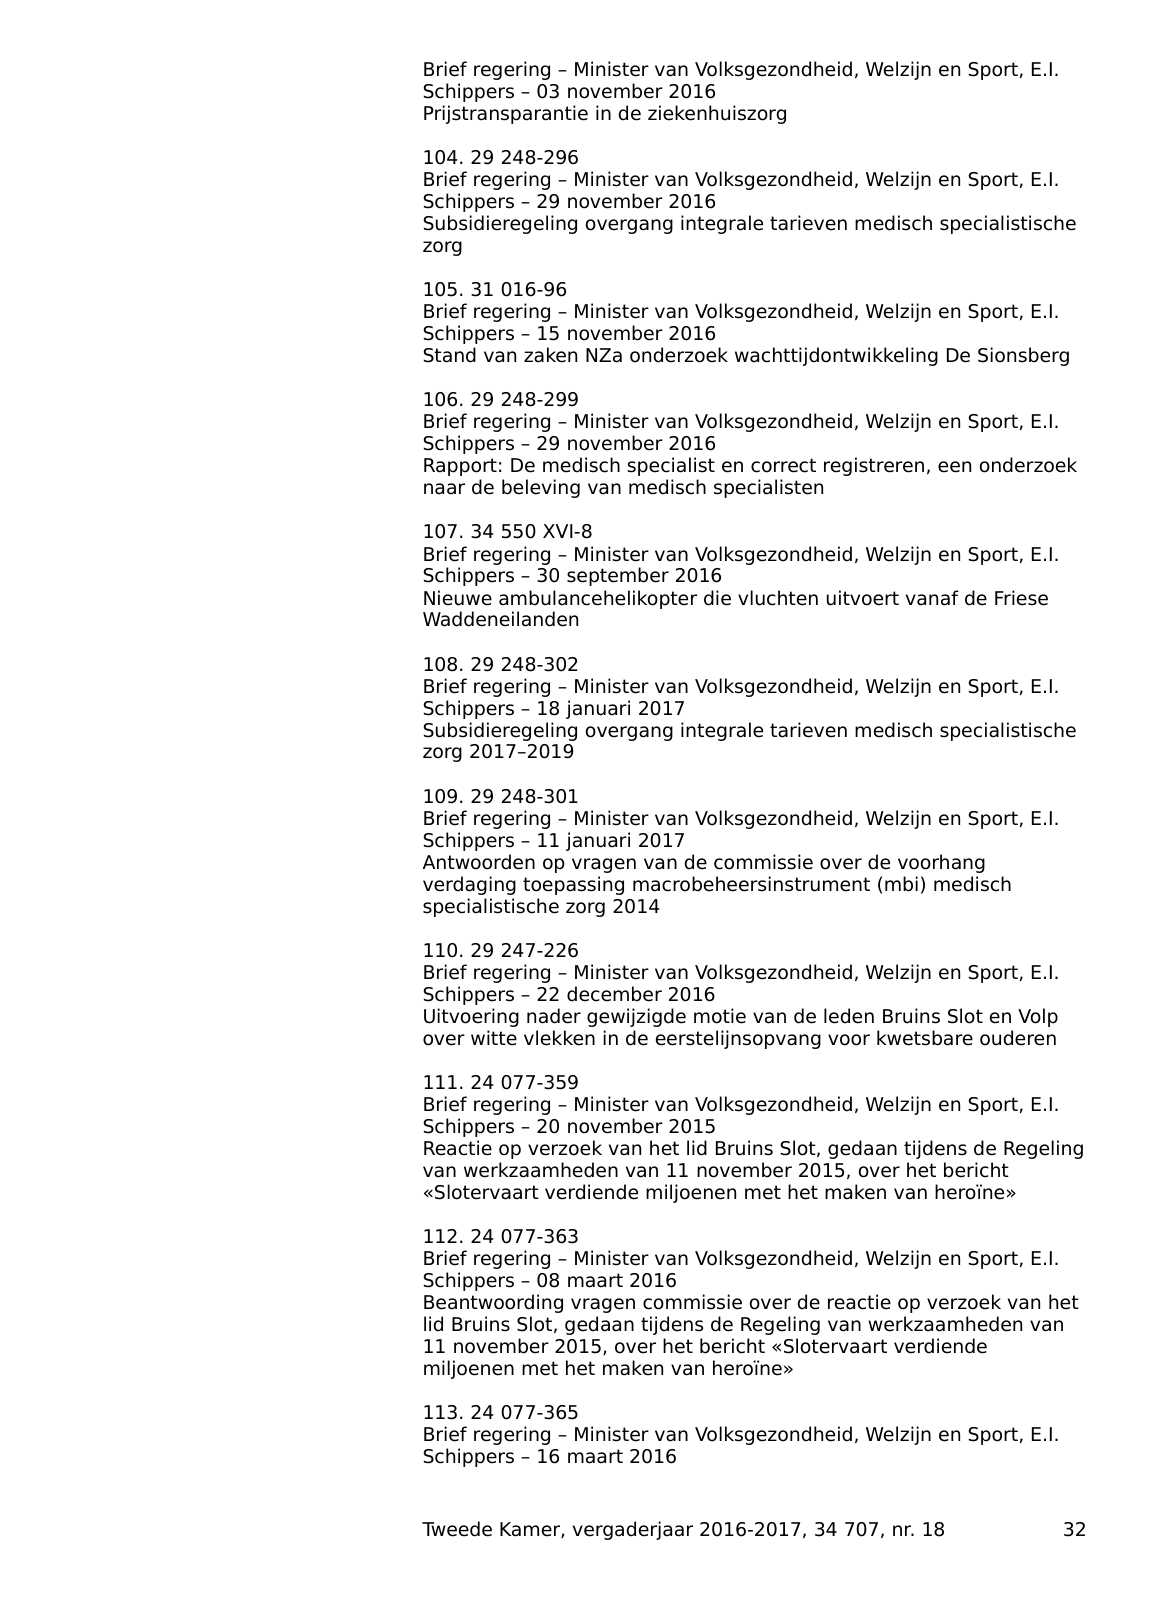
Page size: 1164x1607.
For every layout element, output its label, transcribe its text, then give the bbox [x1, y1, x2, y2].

text Uitvoering nader gewijzigde motie van de leden Bruins Slot en Volp over witte vlekken in de eerstelijnsopvang voor kwetsbare ouderen [422, 1006, 1087, 1049]
text Brief regering – Minister van Volksgezondheid, Welzijn en Sport, E.I. Schippers – 29 november 2016 [422, 411, 1087, 455]
text 107. 34 550 XVI-8 [422, 521, 1087, 543]
text 104. 29 248-296 [422, 147, 1087, 169]
text Prijstransparantie in de ziekenhuiszorg [422, 103, 1087, 125]
text Brief regering – Minister van Volksgezondheid, Welzijn en Sport, E.I. Schippers – 22 december 2016 [422, 962, 1087, 1006]
text 105. 31 016-96 [422, 279, 1087, 301]
text Brief regering – Minister van Volksgezondheid, Welzijn en Sport, E.I. Schippers – 15 november 2016 [422, 301, 1087, 345]
text Nieuwe ambulancehelikopter die vluchten uitvoert vanaf de Friese Waddeneilanden [422, 587, 1087, 631]
text Brief regering – Minister van Volksgezondheid, Welzijn en Sport, E.I. Schippers – 18 januari 2017 [422, 676, 1087, 719]
text 113. 24 077-365 [422, 1402, 1087, 1424]
text Reactie op verzoek van het lid Bruins Slot, gedaan tijdens de Regeling van werkzaamheden van 11 november 2015, over het bericht «Slotervaart verdiende miljoenen met het maken van heroïne» [422, 1138, 1087, 1204]
text Brief regering – Minister van Volksgezondheid, Welzijn en Sport, E.I. Schippers – 29 november 2016 [422, 169, 1087, 213]
text Brief regering – Minister van Volksgezondheid, Welzijn en Sport, E.I. Schippers – 11 januari 2017 [422, 808, 1087, 852]
text Antwoorden op vragen van de commissie over de voorhang verdaging toepassing macrobeheersinstrument (mbi) medisch specialistische zorg 2014 [422, 852, 1087, 917]
text 112. 24 077-363 [422, 1226, 1087, 1248]
text Beantwoording vragen commissie over de reactie op verzoek van het lid Bruins Slot, gedaan tijdens de Regeling van werkzaamheden van 11 november 2015, over het bericht «Slotervaart verdiende miljoenen met het maken van heroïne» [422, 1292, 1087, 1380]
text 108. 29 248-302 [422, 653, 1087, 676]
text Brief regering – Minister van Volksgezondheid, Welzijn en Sport, E.I. Schippers – 20 november 2015 [422, 1094, 1087, 1138]
text Stand van zaken NZa onderzoek wachttijdontwikkeling De Sionsberg [422, 345, 1087, 367]
text Brief regering – Minister van Volksgezondheid, Welzijn en Sport, E.I. Schippers – 30 september 2016 [422, 543, 1087, 587]
text Rapport: De medisch specialist en correct registreren, een onderzoek naar de beleving van medisch specialisten [422, 455, 1087, 499]
text Brief regering – Minister van Volksgezondheid, Welzijn en Sport, E.I. Schippers – 03 november 2016 [422, 59, 1087, 103]
text 110. 29 247-226 [422, 940, 1087, 962]
text 109. 29 248-301 [422, 786, 1087, 808]
text 106. 29 248-299 [422, 389, 1087, 411]
text 111. 24 077-359 [422, 1072, 1087, 1094]
text Subsidieregeling overgang integrale tarieven medisch specialistische zorg 2017–2019 [422, 719, 1087, 763]
text Subsidieregeling overgang integrale tarieven medisch specialistische zorg [422, 213, 1087, 257]
text Brief regering – Minister van Volksgezondheid, Welzijn en Sport, E.I. Schippers – 16 maart 2016 [422, 1424, 1087, 1468]
text Brief regering – Minister van Volksgezondheid, Welzijn en Sport, E.I. Schippers – 08 maart 2016 [422, 1248, 1087, 1292]
